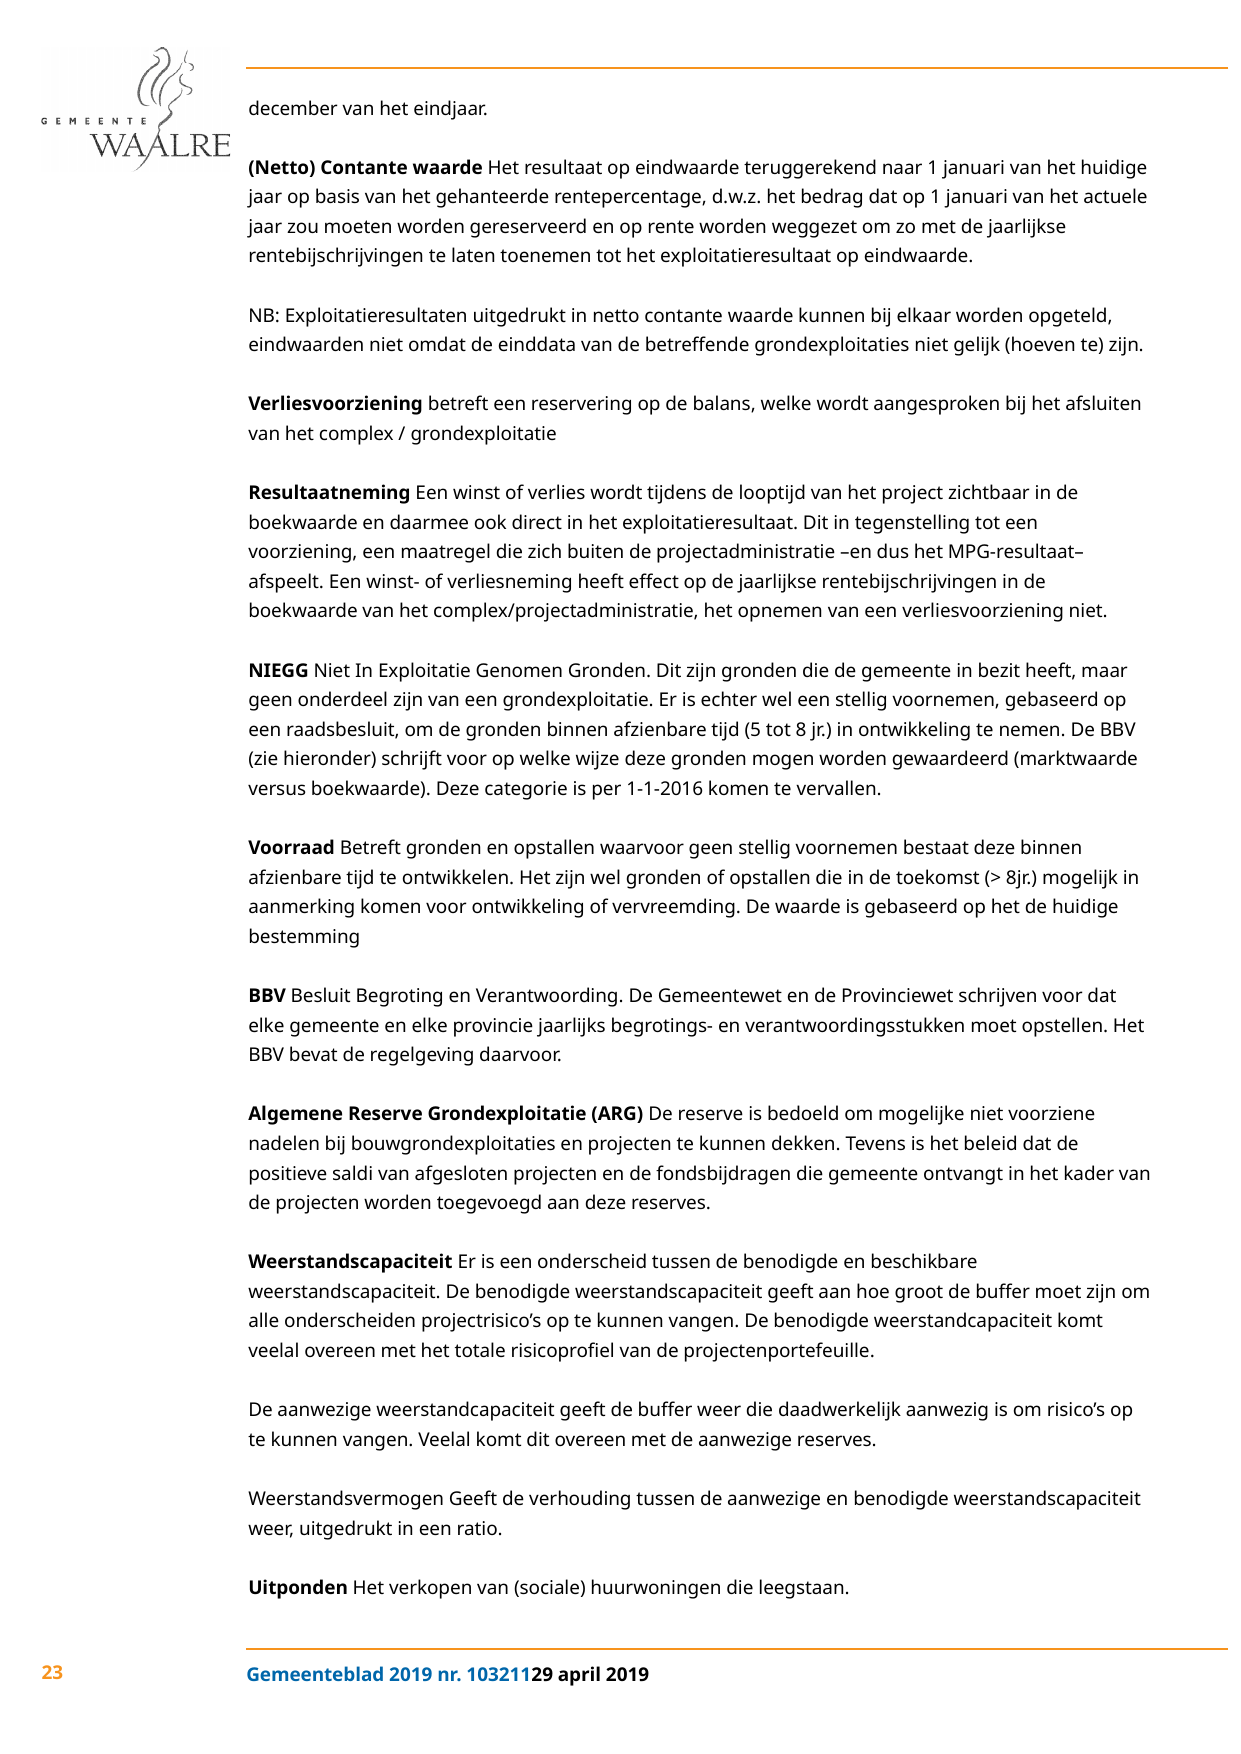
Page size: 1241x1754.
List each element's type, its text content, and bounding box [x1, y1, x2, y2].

text NIEGG Niet In Exploitatie Genomen Gronden. Dit zijn gronden die de gemeente in bezit heeft, maar geen onderdeel zijn van een grondexploitatie. Er is echter wel een stellig voornemen, gebaseerd op een raadsbesluit, om de gronden binnen afzienbare tijd (5 tot 8 jr.) in ontwikkeling te nemen. De BBV (zie hieronder) schrijft voor op welke wijze deze gronden mogen worden gewaardeerd (marktwaarde versus boekwaarde). Deze categorie is per 1-1-2016 komen te vervallen. [248, 657, 1152, 801]
text Weerstandscapaciteit Er is een onderscheid tussen de benodigde en beschikbare weerstandscapaciteit. De benodigde weerstandscapaciteit geeft aan hoe groot de buffer moet zijn om alle onderscheiden projectrisico’s op te kunnen vangen. De benodigde weerstandcapaciteit komt veelal overeen met het totale risicoprofiel van de projectenportefeuille. [248, 1248, 1152, 1363]
text Weerstandsvermogen Geeft de verhouding tussen de aanwezige en benodigde weerstandscapaciteit weer, uitgedrukt in een ratio. [248, 1485, 1152, 1541]
picture [41, 47, 231, 172]
text BBV Besluit Begroting en Verantwoording. De Gemeentewet en de Provinciewet schrijven voor dat elke gemeente en elke provincie jaarlijks begrotings- en verantwoordingsstukken moet opstellen. Het BBV bevat de regelgeving daarvoor. [248, 982, 1152, 1067]
text Algemene Reserve Grondexploitatie (ARG) De reserve is bedoeld om mogelijke niet voorziene nadelen bij bouwgrondexploitaties en projecten te kunnen dekken. Tevens is het beleid dat de positieve saldi van afgesloten projecten en de fondsbijdragen die gemeente ontvangt in het kader van de projecten worden toegevoegd aan deze reserves. [248, 1101, 1152, 1215]
text De aanwezige weerstandcapaciteit geeft de buffer weer die daadwerkelijk aanwezig is om risico’s op te kunnen vangen. Veelal komt dit overeen met de aanwezige reserves. [248, 1396, 1152, 1452]
text NB: Exploitatieresultaten uitgedrukt in netto contante waarde kunnen bij elkaar worden opgeteld, eindwaarden niet omdat de einddata van de betreffende grondexploitaties niet gelijk (hoeven te) zijn. [248, 302, 1152, 357]
text Uitponden Het verkopen van (sociale) huurwoningen die leegstaan. [248, 1574, 1152, 1600]
text Voorraad Betreft gronden en opstallen waarvoor geen stellig voornemen bestaat deze binnen afzienbare tijd te ontwikkelen. Het zijn wel gronden of opstallen die in de toekomst (> 8jr.) mogelijk in aanmerking komen voor ontwikkeling of vervreemding. De waarde is gebaseerd op het de huidige bestemming [248, 834, 1152, 949]
text Verliesvoorziening betreft een reservering op de balans, welke wordt aangesproken bij het afsluiten van het complex / grondexploitatie [248, 391, 1152, 446]
text Resultaatneming Een winst of verlies wordt tijdens de looptijd van het project zichtbaar in de boekwaarde en daarmee ook direct in het exploitatieresultaat. Dit in tegenstelling tot een voorziening, een maatregel die zich buiten de projectadministratie –en dus het MPG-resultaat– afspeelt. Een winst- of verliesneming heeft effect op de jaarlijkse rentebijschrijvingen in de boekwaarde van het complex/projectadministratie, het opnemen van een verliesvoorziening niet. [248, 479, 1152, 623]
text december van het eindjaar. [248, 95, 1152, 121]
text (Netto) Contante waarde Het resultaat op eindwaarde teruggerekend naar 1 januari van het huidige jaar op basis van het gehanteerde rentepercentage, d.w.z. het bedrag dat op 1 januari van het actuele jaar zou moeten worden gereserveerd en op rente worden weggezet om zo met de jaarlijkse rentebijschrijvingen te laten toenemen tot het exploitatieresultaat op eindwaarde. [248, 154, 1152, 268]
